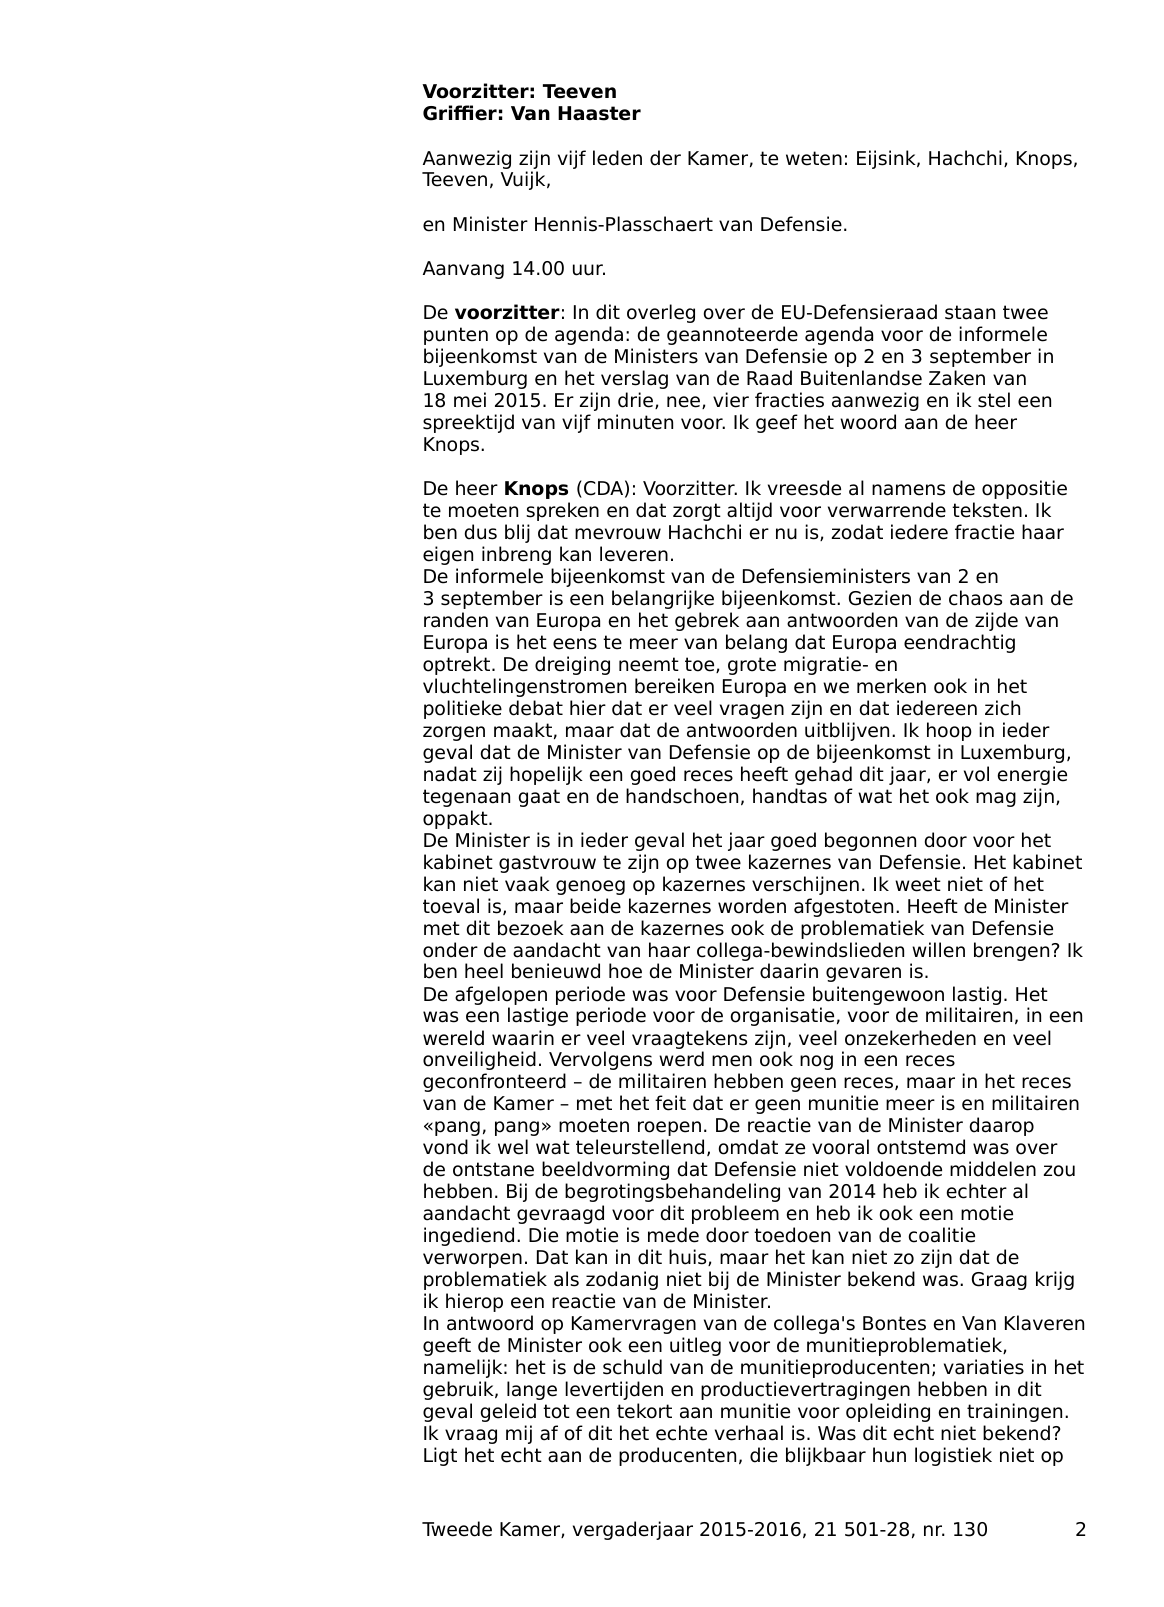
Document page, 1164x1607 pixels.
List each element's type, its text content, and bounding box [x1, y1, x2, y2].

text Aanvang 14.00 uur. [422, 258, 1087, 280]
text De voorzitter: In dit overleg over de EU-Defensieraad staan twee punten op de agenda: de geannoteerde agenda voor de informele bijeenkomst van de Ministers van Defensie op 2 en 3 september in Luxemburg en het verslag van de Raad Buitenlandse Zaken van 18 mei 2015. Er zijn drie, nee, vier fracties aanwezig en ik stel een spreektijd van vijf minuten voor. Ik geef het woord aan de heer Knops. [422, 302, 1087, 456]
text Griffier: Van Haaster [422, 103, 1087, 125]
text De heer Knops (CDA): Voorzitter. Ik vreesde al namens de oppositie te moeten spreken en dat zorgt altijd voor verwarrende teksten. Ik ben dus blij dat mevrouw Hachchi er nu is, zodat iedere fractie haar eigen inbreng kan leveren. [422, 478, 1087, 566]
text De Minister is in ieder geval het jaar goed begonnen door voor het kabinet gastvrouw te zijn op twee kazernes van Defensie. Het kabinet kan niet vaak genoeg op kazernes verschijnen. Ik weet niet of het toeval is, maar beide kazernes worden afgestoten. Heeft de Minister met dit bezoek aan de kazernes ook de problematiek van Defensie onder de aandacht van haar collega-bewindslieden willen brengen? Ik ben heel benieuwd hoe de Minister daarin gevaren is. [422, 829, 1087, 983]
text In antwoord op Kamervragen van de collega's Bontes en Van Klaveren geeft de Minister ook een uitleg voor de munitieproblematiek, namelijk: het is de schuld van de munitieproducenten; variaties in het gebruik, lange levertijden en productievertragingen hebben in dit geval geleid tot een tekort aan munitie voor opleiding en trainingen. Ik vraag mij af of dit het echte verhaal is. Was dit echt niet bekend? Ligt het echt aan de producenten, die blijkbaar hun logistiek niet op [422, 1313, 1087, 1467]
text De afgelopen periode was voor Defensie buitengewoon lastig. Het was een lastige periode voor de organisatie, voor de militairen, in een wereld waarin er veel vraagtekens zijn, veel onzekerheden en veel onveiligheid. Vervolgens werd men ook nog in een reces geconfronteerd – de militairen hebben geen reces, maar in het reces van de Kamer – met het feit dat er geen munitie meer is en militairen «pang, pang» moeten roepen. De reactie van de Minister daarop vond ik wel wat teleurstellend, omdat ze vooral ontstemd was over de ontstane beeldvorming dat Defensie niet voldoende middelen zou hebben. Bij de begrotingsbehandeling van 2014 heb ik echter al aandacht gevraagd voor dit probleem en heb ik ook een motie ingediend. Die motie is mede door toedoen van de coalitie verworpen. Dat kan in dit huis, maar het kan niet zo zijn dat de problematiek als zodanig niet bij de Minister bekend was. Graag krijg ik hierop een reactie van de Minister. [422, 983, 1087, 1313]
text en Minister Hennis-Plasschaert van Defensie. [422, 213, 1087, 236]
text De informele bijeenkomst van de Defensieministers van 2 en 3 september is een belangrijke bijeenkomst. Gezien de chaos aan de randen van Europa en het gebrek aan antwoorden van de zijde van Europa is het eens te meer van belang dat Europa eendrachtig optrekt. De dreiging neemt toe, grote migratie- en vluchtelingenstromen bereiken Europa en we merken ook in het politieke debat hier dat er veel vragen zijn en dat iedereen zich zorgen maakt, maar dat de antwoorden uitblijven. Ik hoop in ieder geval dat de Minister van Defensie op de bijeenkomst in Luxemburg, nadat zij hopelijk een goed reces heeft gehad dit jaar, er vol energie tegenaan gaat en de handschoen, handtas of wat het ook mag zijn, oppakt. [422, 566, 1087, 829]
text Voorzitter: Teeven [422, 81, 1087, 103]
text Aanwezig zijn vijf leden der Kamer, te weten: Eijsink, Hachchi, Knops, Teeven, Vuijk, [422, 147, 1087, 191]
